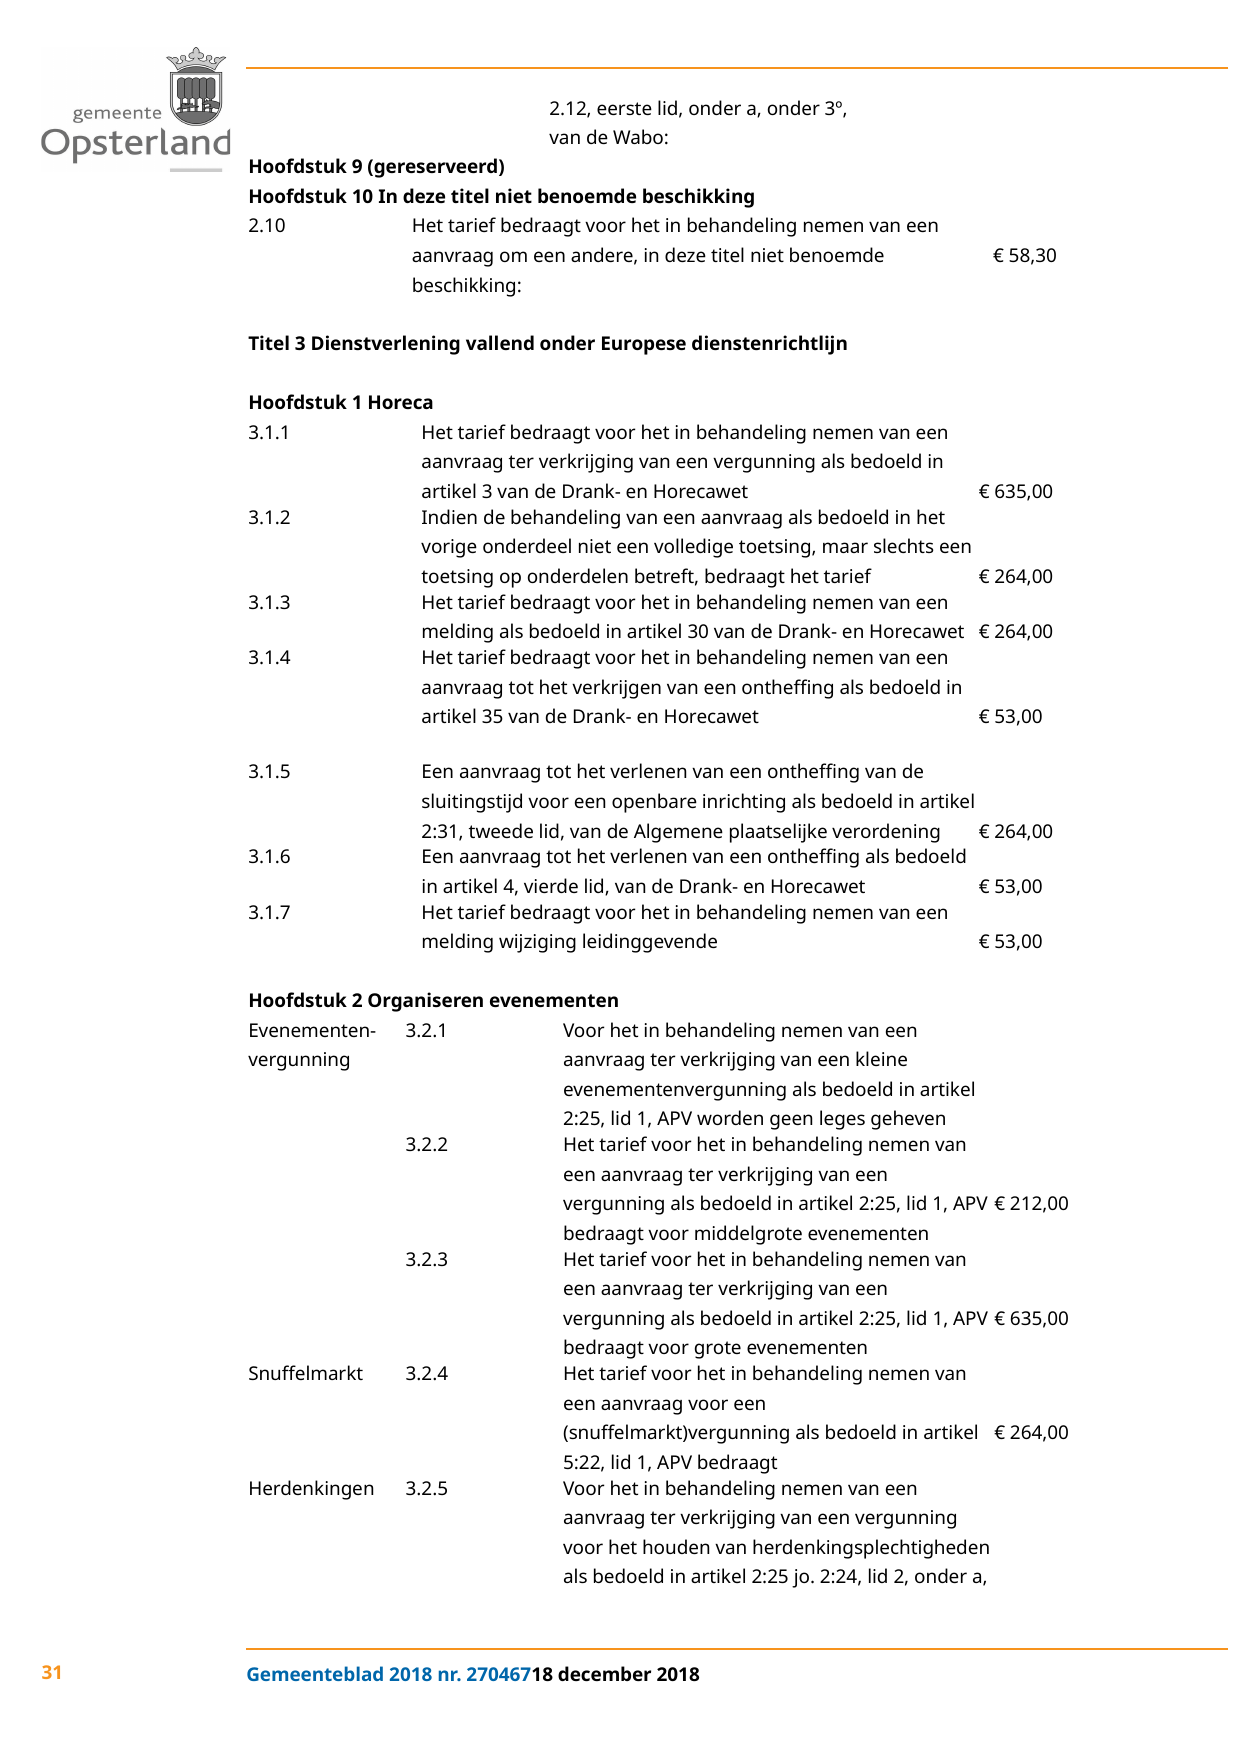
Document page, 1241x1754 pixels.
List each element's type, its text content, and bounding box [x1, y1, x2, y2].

table_cell Het tarief voor het in behandeling nemen van een aanvraag ter verkrijging van een vergunning als bedoeld in artikel 2:25, lid 1, APV bedraagt voor middelgrote evenementen [563, 1131, 994, 1246]
table_cell Het tarief bedraagt voor het in behandeling nemen van een aanvraag tot het verkrijgen van een ontheffing als bedoeld in artikel 35 van de Drank- en Horecawet [421, 644, 978, 759]
text Hoofdstuk 10 In deze titel niet benoemde beschikking [248, 183, 1152, 209]
table_cell Voor het in behandeling nemen van een aanvraag ter verkrijging van een vergunning voor het houden van herdenkingsplechtigheden als bedoeld in artikel 2:25 jo. 2:24, lid 2, onder a, [563, 1475, 994, 1589]
table_cell 3.1.4 [248, 644, 421, 759]
table_cell [248, 1131, 405, 1246]
table_header Voor het in behandeling nemen van een aanvraag ter verkrijging van een kleine evenementenvergunning als bedoeld in artikel 2:25, lid 1, APV worden geen leges geheven [563, 1017, 994, 1131]
text Titel 3 Dienstverlening vallend onder Europese dienstenrichtlijn [248, 330, 1152, 356]
table_cell 2.12, eerste lid, onder a, onder 3º, van de Wabo: [549, 95, 850, 150]
table_cell [248, 1246, 405, 1360]
table_cell 3.1.6 [248, 844, 421, 899]
text Hoofdstuk 1 Horeca [248, 389, 1152, 415]
table_cell 3.1.5 [248, 759, 421, 844]
table_cell Het tarief bedraagt voor het in behandeling nemen van een melding wijziging leidinggevende [421, 899, 978, 954]
table_cell € 264,00 [979, 759, 1152, 844]
table_header € 58,30 [988, 213, 1152, 297]
table_cell Indien de behandeling van een aanvraag als bedoeld in het vorige onderdeel niet een volledige toetsing, maar slechts een toetsing op onderdelen betreft, bedraagt het tarief [421, 504, 978, 589]
table_cell Het tarief voor het in behandeling nemen van een aanvraag ter verkrijging van een vergunning als bedoeld in artikel 2:25, lid 1, APV bedraagt voor grote evenementen [563, 1246, 994, 1360]
table_header Evenementen-vergunning [248, 1017, 405, 1131]
table_cell 3.1.3 [248, 589, 421, 644]
text Hoofdstuk 9 (gereserveerd) [248, 153, 1152, 179]
table_cell € 264,00 [979, 504, 1152, 589]
table_cell Het tarief bedraagt voor het in behandeling nemen van een melding als bedoeld in artikel 30 van de Drank- en Horecawet [421, 589, 978, 644]
table_cell 3.1.2 [248, 504, 421, 589]
table_header 2.10 [248, 213, 412, 297]
picture [41, 47, 231, 172]
table_header [994, 1017, 1152, 1131]
table_cell € 212,00 [994, 1131, 1152, 1246]
table_cell 3.2.5 [405, 1475, 563, 1589]
table_header 3.2.1 [405, 1017, 563, 1131]
table_cell € 53,00 [979, 644, 1152, 759]
table_cell € 264,00 [979, 589, 1152, 644]
table_cell € 264,00 [994, 1360, 1152, 1475]
table_cell Een aanvraag tot het verlenen van een ontheffing van de sluitingstijd voor een openbare inrichting als bedoeld in artikel 2:31, tweede lid, van de Algemene plaatselijke verordening [421, 759, 978, 844]
table_header 3.1.1 [248, 419, 421, 504]
table_cell Het tarief voor het in behandeling nemen van een aanvraag voor een (snuffelmarkt)vergunning als bedoeld in artikel 5:22, lid 1, APV bedraagt [563, 1360, 994, 1475]
table_header € 635,00 [979, 419, 1152, 504]
table_cell 3.2.2 [405, 1131, 563, 1246]
text Hoofdstuk 2 Organiseren evenementen [248, 987, 1152, 1013]
table_cell [850, 95, 1152, 150]
table_cell € 53,00 [979, 844, 1152, 899]
table_cell [248, 95, 549, 150]
table_cell 3.2.4 [405, 1360, 563, 1475]
table_cell € 53,00 [979, 899, 1152, 954]
table_cell 3.2.3 [405, 1246, 563, 1360]
table_cell € 635,00 [994, 1246, 1152, 1360]
table_cell [994, 1475, 1152, 1589]
table_cell Snuffelmarkt [248, 1360, 405, 1475]
table_cell 3.1.7 [248, 899, 421, 954]
table_cell Een aanvraag tot het verlenen van een ontheffing als bedoeld in artikel 4, vierde lid, van de Drank- en Horecawet [421, 844, 978, 899]
table_header Het tarief bedraagt voor het in behandeling nemen van een aanvraag ter verkrijging van een vergunning als bedoeld in artikel 3 van de Drank- en Horecawet [421, 419, 978, 504]
table_header Het tarief bedraagt voor het in behandeling nemen van een aanvraag om een andere, in deze titel niet benoemde beschikking: [412, 213, 988, 297]
table_cell Herdenkingen [248, 1475, 405, 1589]
